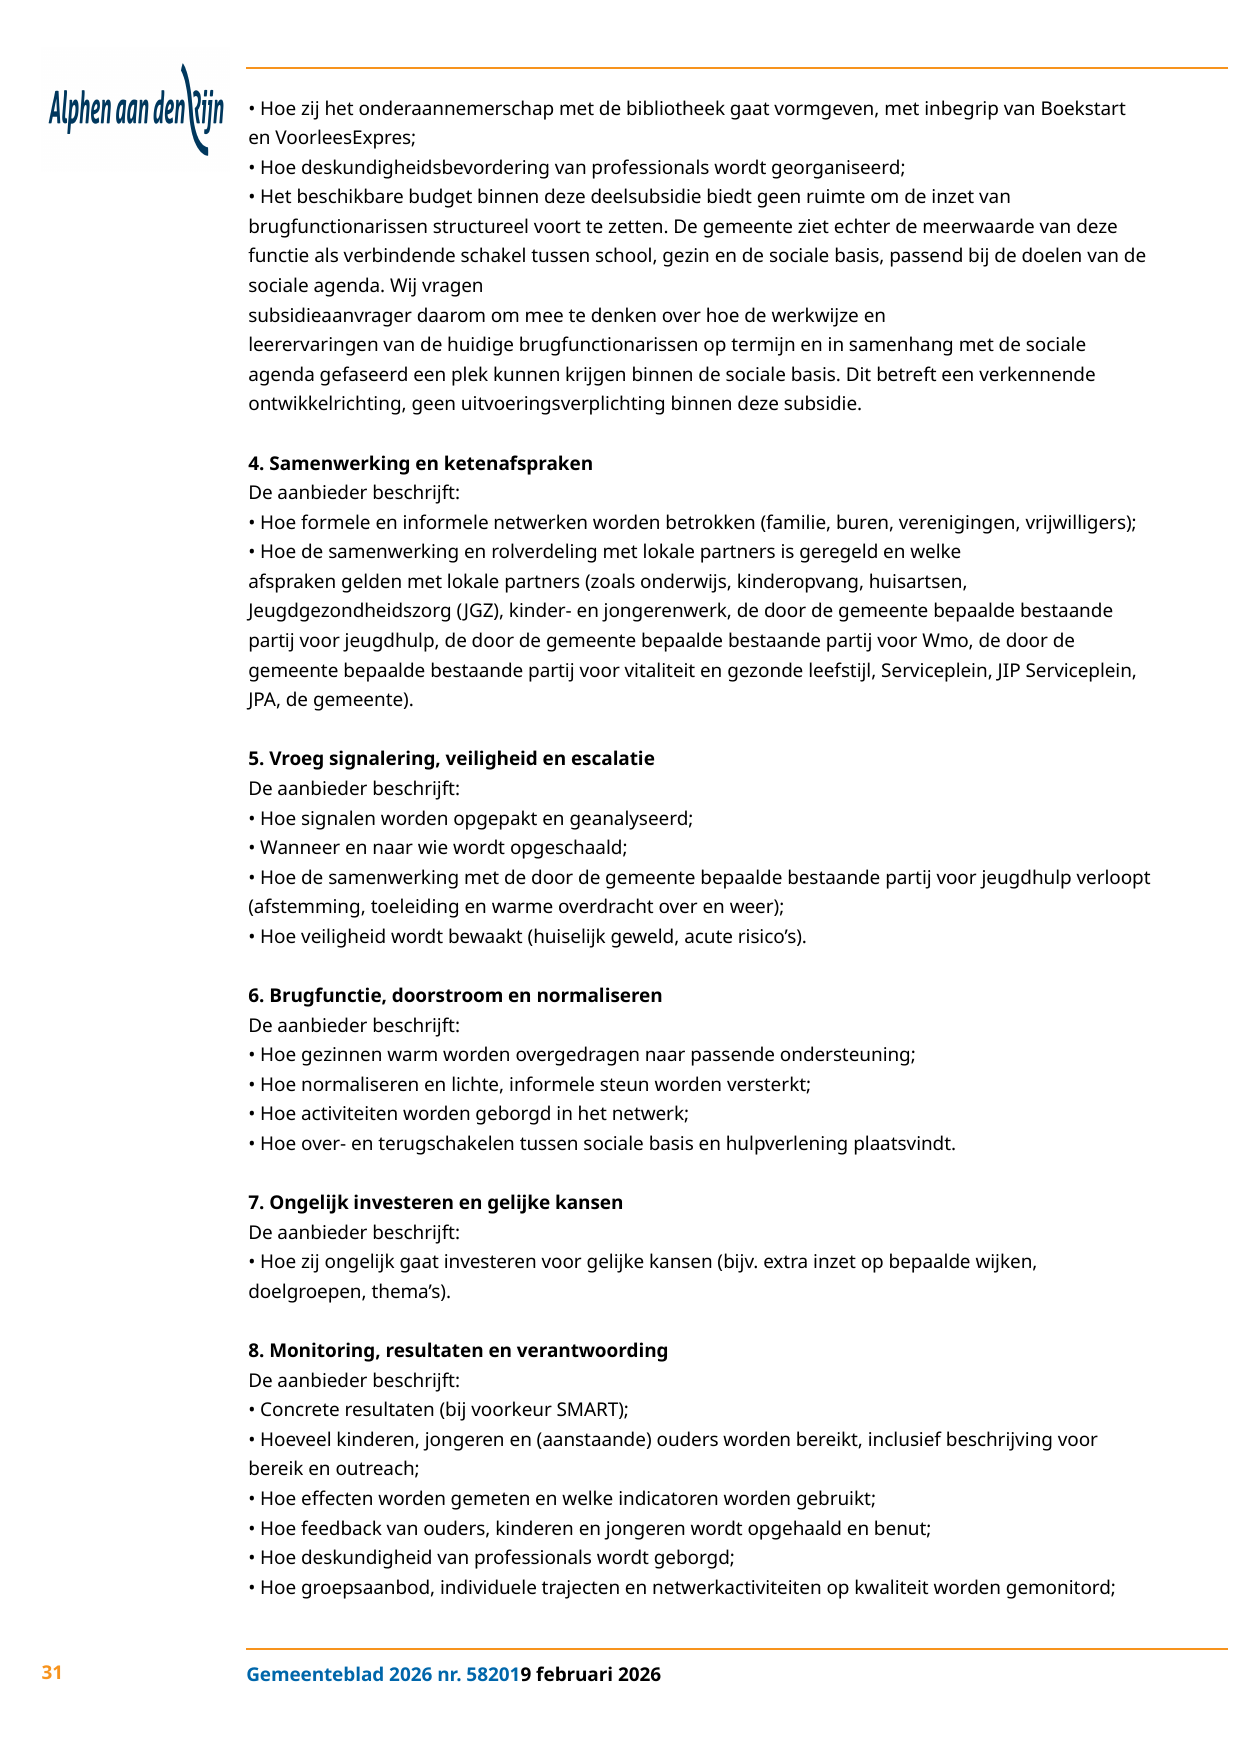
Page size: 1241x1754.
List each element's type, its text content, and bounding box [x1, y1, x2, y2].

text leerervaringen van de huidige brugfunctionarissen op termijn en in samenhang met de sociale agenda gefaseerd een plek kunnen krijgen binnen de sociale basis. Dit betreft een verkennende ontwikkelrichting, geen uitvoeringsverplichting binnen deze subsidie. [248, 331, 1152, 416]
text • Hoe effecten worden gemeten en welke indicatoren worden gebruikt; [248, 1485, 1152, 1511]
text afspraken gelden met lokale partners (zoals onderwijs, kinderopvang, huisartsen, [248, 568, 1152, 594]
text • Hoe feedback van ouders, kinderen en jongeren wordt opgehaald en benut; [248, 1515, 1152, 1541]
text De aanbieder beschrijft: [248, 1219, 1152, 1245]
text • Hoe groepsaanbod, individuele trajecten en netwerkactiviteiten op kwaliteit worden gemonitord; [248, 1574, 1152, 1600]
text • Hoe de samenwerking met de door de gemeente bepaalde bestaande partij voor jeugdhulp verloopt (afstemming, toeleiding en warme overdracht over en weer); [248, 864, 1152, 919]
text 6. Brugfunctie, doorstroom en normaliseren [248, 982, 1152, 1008]
text De aanbieder beschrijft: [248, 1367, 1152, 1393]
text • Wanneer en naar wie wordt opgeschaald; [248, 834, 1152, 860]
text • Hoe veiligheid wordt bewaakt (huiselijk geweld, acute risico’s). [248, 923, 1152, 949]
text • Hoe formele en informele netwerken worden betrokken (familie, buren, verenigingen, vrijwilligers); [248, 509, 1152, 535]
text 7. Ongelijk investeren en gelijke kansen [248, 1189, 1152, 1215]
text subsidieaanvrager daarom om mee te denken over hoe de werkwijze en [248, 302, 1152, 328]
text • Hoeveel kinderen, jongeren en (aanstaande) ouders worden bereikt, inclusief beschrijving voor bereik en outreach; [248, 1426, 1152, 1481]
text 5. Vroeg signalering, veiligheid en escalatie [248, 746, 1152, 771]
text • Hoe deskundigheidsbevordering van professionals wordt georganiseerd; [248, 154, 1152, 180]
text • Hoe zij het onderaannemerschap met de bibliotheek gaat vormgeven, met inbegrip van Boekstart en VoorleesExpres; [248, 95, 1152, 150]
text • Hoe gezinnen warm worden overgedragen naar passende ondersteuning; [248, 1041, 1152, 1067]
text Jeugdgezondheidszorg (JGZ), kinder- en jongerenwerk, de door de gemeente bepaalde bestaande partij voor jeugdhulp, de door de gemeente bepaalde bestaande partij voor Wmo, de door de gemeente bepaalde bestaande partij voor vitaliteit en gezonde leefstijl, Serviceplein, JIP Serviceplein, JPA, de gemeente). [248, 598, 1152, 712]
text De aanbieder beschrijft: [248, 1012, 1152, 1038]
text • Hoe normaliseren en lichte, informele steun worden versterkt; [248, 1071, 1152, 1097]
text • Hoe over- en terugschakelen tussen sociale basis en hulpverlening plaatsvindt. [248, 1130, 1152, 1156]
text • Concrete resultaten (bij voorkeur SMART); [248, 1396, 1152, 1422]
text 4. Samenwerking en ketenafspraken [248, 450, 1152, 476]
text • Hoe signalen worden opgepakt en geanalyseerd; [248, 805, 1152, 831]
text De aanbieder beschrijft: [248, 479, 1152, 505]
text • Hoe de samenwerking en rolverdeling met lokale partners is geregeld en welke [248, 538, 1152, 564]
text • Hoe zij ongelijk gaat investeren voor gelijke kansen (bijv. extra inzet op bepaalde wijken, doelgroepen, thema’s). [248, 1248, 1152, 1304]
picture [41, 47, 231, 172]
text • Het beschikbare budget binnen deze deelsubsidie biedt geen ruimte om de inzet van brugfunctionarissen structureel voort te zetten. De gemeente ziet echter de meerwaarde van deze functie als verbindende schakel tussen school, gezin en de sociale basis, passend bij de doelen van de sociale agenda. Wij vragen [248, 183, 1152, 298]
text • Hoe deskundigheid van professionals wordt geborgd; [248, 1544, 1152, 1570]
text De aanbieder beschrijft: [248, 775, 1152, 801]
text • Hoe activiteiten worden geborgd in het netwerk; [248, 1101, 1152, 1126]
text 8. Monitoring, resultaten en verantwoording [248, 1337, 1152, 1363]
